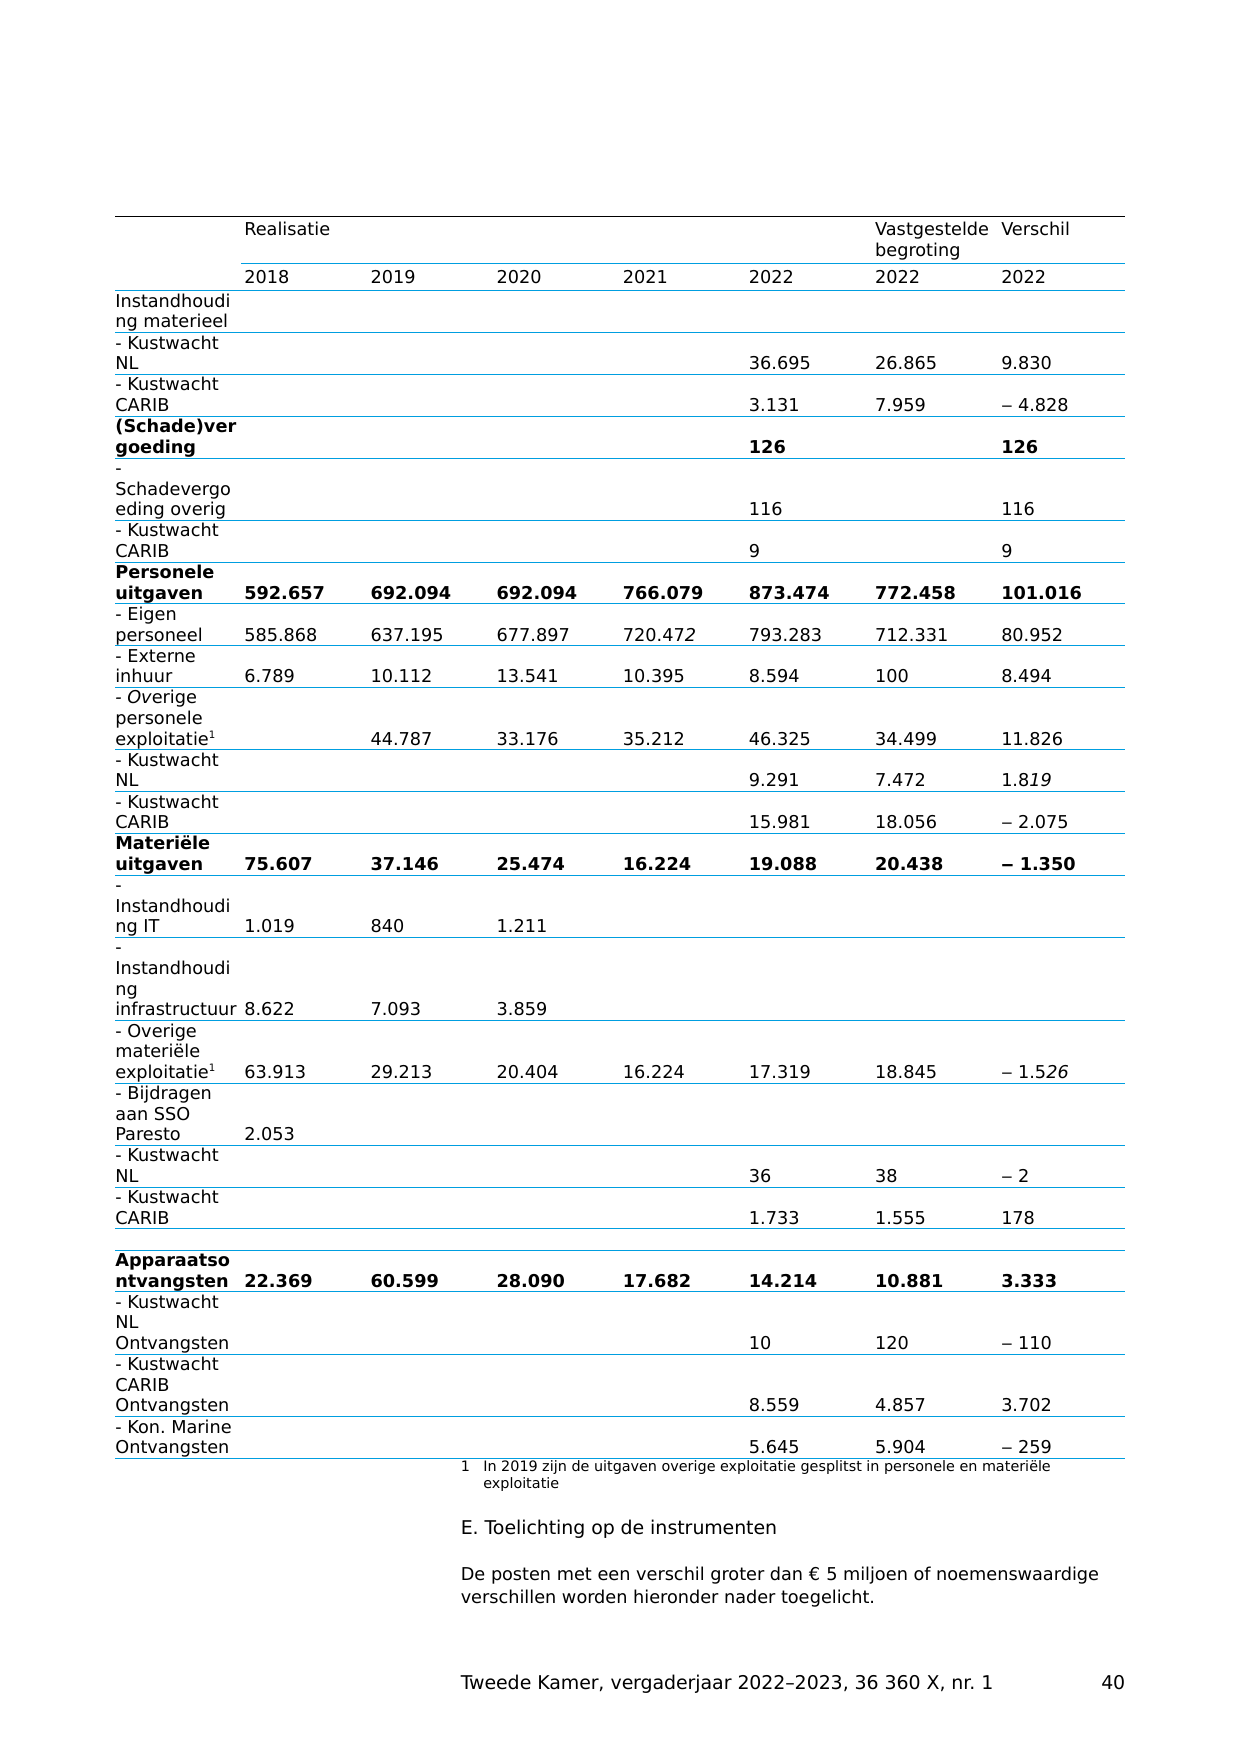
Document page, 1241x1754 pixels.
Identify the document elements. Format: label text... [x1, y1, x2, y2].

table_cell 1.819 [998, 750, 1125, 791]
table_cell 38 [872, 1146, 998, 1187]
table_cell 18.056 [872, 792, 998, 833]
title E. Toelichting op de instrumenten [461, 1517, 1125, 1539]
table_cell [368, 792, 493, 833]
table_cell 712.331 [872, 604, 998, 645]
table_cell 9 [746, 521, 872, 562]
table_cell [872, 291, 998, 332]
table_cell 11.826 [998, 688, 1125, 749]
table_cell 10.881 [872, 1251, 998, 1291]
table_cell [494, 1084, 620, 1145]
table_cell [620, 792, 746, 833]
table_cell 34.499 [872, 688, 998, 749]
table_cell [620, 521, 746, 562]
table_cell - Kustwacht CARIB [115, 521, 241, 562]
table_cell 2022 [998, 264, 1125, 290]
table_cell 692.094 [368, 563, 493, 603]
table_cell - Instandhouding IT [115, 876, 241, 937]
table_cell [746, 876, 872, 937]
table_cell Apparaatsontvangsten [115, 1251, 241, 1291]
table_cell - Instandhouding infrastructuur [115, 938, 241, 1020]
table_cell 840 [368, 876, 493, 937]
table_cell [620, 1146, 746, 1187]
table_cell 44.787 [368, 688, 493, 749]
table_cell [241, 688, 367, 749]
table_cell [494, 291, 620, 332]
table_header Tabel 6 Budgettaire gevolgen van beleidsartikel 2 Koninklijke Marine (bedragen x € 1.000) [115, 191, 1125, 216]
table_cell 20.404 [494, 1021, 620, 1082]
table_cell [494, 1146, 620, 1187]
table_cell 873.474 [746, 563, 872, 603]
table_cell [494, 333, 620, 374]
table_cell [494, 459, 620, 520]
list In 2019 zijn de uitgaven overige exploitatie gesplitst in personele en materiële exploitatie [461, 1459, 1125, 1492]
table_cell [872, 459, 998, 520]
table_cell 8.622 [241, 938, 367, 1020]
table_cell [368, 291, 493, 332]
table_cell ‒ 2 [998, 1146, 1125, 1187]
table_cell 14.214 [746, 1251, 872, 1291]
table_cell [115, 1229, 241, 1249]
table_cell Realisatie [241, 217, 872, 263]
table_cell [241, 750, 367, 791]
table_cell [368, 1084, 493, 1145]
table_cell - Kustwacht NL [115, 1146, 241, 1187]
table_cell 2.053 [241, 1084, 367, 1145]
table_cell [620, 1229, 746, 1249]
table_cell 17.682 [620, 1251, 746, 1291]
table_cell 26.865 [872, 333, 998, 374]
table_cell 35.212 [620, 688, 746, 749]
table_cell 1.211 [494, 876, 620, 937]
table_cell 2021 [620, 264, 746, 290]
table_cell ‒ 4.828 [998, 375, 1125, 416]
table_cell [620, 876, 746, 937]
table_cell 101.016 [998, 563, 1125, 603]
table_cell 116 [746, 459, 872, 520]
table_cell 120 [872, 1292, 998, 1354]
table_cell [746, 1229, 872, 1249]
table_cell ‒ 110 [998, 1292, 1125, 1354]
table_cell 9.830 [998, 333, 1125, 374]
table_cell [620, 1292, 746, 1354]
table_cell 16.224 [620, 1021, 746, 1082]
table_cell 13.541 [494, 646, 620, 687]
table_cell [494, 1292, 620, 1354]
table_cell 766.079 [620, 563, 746, 603]
table_cell 17.319 [746, 1021, 872, 1082]
table_cell - Overige materiële exploitatie1 [115, 1021, 241, 1082]
table_cell 585.868 [241, 604, 367, 645]
table_cell [368, 1146, 493, 1187]
table_cell [494, 792, 620, 833]
table_cell - Kustwacht NL Ontvangsten [115, 1292, 241, 1354]
table_cell [494, 417, 620, 457]
table_cell 9.291 [746, 750, 872, 791]
table_cell [368, 521, 493, 562]
table_cell 637.195 [368, 604, 493, 645]
table_cell [620, 750, 746, 791]
table_cell - Kustwacht NL [115, 750, 241, 791]
table_cell 60.599 [368, 1251, 493, 1291]
table_cell - Kustwacht CARIB [115, 1188, 241, 1228]
table_cell 63.913 [241, 1021, 367, 1082]
table_cell [241, 1146, 367, 1187]
table_cell 1.555 [872, 1188, 998, 1228]
table_cell [368, 459, 493, 520]
table_cell 692.094 [494, 563, 620, 603]
table_cell 772.458 [872, 563, 998, 603]
table_cell [494, 1355, 620, 1416]
table_cell 25.474 [494, 834, 620, 874]
table_cell [620, 1188, 746, 1228]
table_cell 592.657 [241, 563, 367, 603]
table_cell [368, 375, 493, 416]
table_cell 28.090 [494, 1251, 620, 1291]
table_cell 36.695 [746, 333, 872, 374]
table_cell 677.897 [494, 604, 620, 645]
table_cell [872, 938, 998, 1020]
table_cell 8.494 [998, 646, 1125, 687]
table_cell [620, 291, 746, 332]
table_cell 15.981 [746, 792, 872, 833]
table_cell - Kustwacht CARIB [115, 792, 241, 833]
table_cell 46.325 [746, 688, 872, 749]
table_cell [241, 417, 367, 457]
table_cell [998, 1229, 1125, 1249]
table_cell [241, 291, 367, 332]
table_cell [241, 1355, 367, 1416]
table_cell [872, 1084, 998, 1145]
table_cell - Instandhouding materieel [115, 291, 241, 332]
table_cell [241, 1292, 367, 1354]
table_cell [998, 876, 1125, 937]
table_cell 126 [998, 417, 1125, 457]
table_cell [494, 521, 620, 562]
table_cell [241, 1417, 367, 1458]
table_cell Personele uitgaven [115, 563, 241, 603]
table_cell 22.369 [241, 1251, 367, 1291]
table_cell 5.645 [746, 1417, 872, 1458]
table_cell [494, 750, 620, 791]
table_cell 19.088 [746, 834, 872, 874]
table_cell 3.333 [998, 1251, 1125, 1291]
table_cell 3.702 [998, 1355, 1125, 1416]
table_cell 8.594 [746, 646, 872, 687]
table_cell [368, 1355, 493, 1416]
table_cell 20.438 [872, 834, 998, 874]
table_cell 3.859 [494, 938, 620, 1020]
table_cell [620, 333, 746, 374]
table_cell [368, 1417, 493, 1458]
table_cell [494, 1417, 620, 1458]
table_cell 33.176 [494, 688, 620, 749]
table_cell [115, 217, 241, 290]
table_cell [620, 459, 746, 520]
text De posten met een verschil groter dan € 5 miljoen of noemenswaardige verschillen worden hieronder nader toegelicht. [461, 1562, 1125, 1608]
table_cell 37.146 [368, 834, 493, 874]
table_cell 3.131 [746, 375, 872, 416]
table_cell - Kustwacht CARIB Ontvangsten [115, 1355, 241, 1416]
table_cell [494, 1229, 620, 1249]
table_cell [746, 291, 872, 332]
table_cell - Externe inhuur [115, 646, 241, 687]
table_cell [872, 1229, 998, 1249]
table_cell [241, 521, 367, 562]
table_cell - Kon. Marine Ontvangsten [115, 1417, 241, 1458]
table_cell - Eigen personeel [115, 604, 241, 645]
table_cell - Schadevergoeding overig [115, 459, 241, 520]
table_cell [241, 375, 367, 416]
table_cell 1.733 [746, 1188, 872, 1228]
table_cell Materiële uitgaven [115, 834, 241, 874]
table_cell [620, 375, 746, 416]
table_cell 18.845 [872, 1021, 998, 1082]
table_cell 793.283 [746, 604, 872, 645]
table_cell - Bijdragen aan SSO Paresto [115, 1084, 241, 1145]
table_cell [998, 938, 1125, 1020]
table_cell [620, 417, 746, 457]
table_cell 10.395 [620, 646, 746, 687]
table_cell [872, 417, 998, 457]
table_cell - Kustwacht NL [115, 333, 241, 374]
table_cell [368, 1188, 493, 1228]
table_cell 7.093 [368, 938, 493, 1020]
table_cell ‒ 1.350 [998, 834, 1125, 874]
table_cell 4.857 [872, 1355, 998, 1416]
table_cell 6.789 [241, 646, 367, 687]
table_cell 100 [872, 646, 998, 687]
table_cell 16.224 [620, 834, 746, 874]
table_cell 720.472 [620, 604, 746, 645]
table_cell [998, 291, 1125, 332]
table_cell [620, 938, 746, 1020]
table_cell [620, 1417, 746, 1458]
table_cell 8.559 [746, 1355, 872, 1416]
table_cell 9 [998, 521, 1125, 562]
table_cell [241, 459, 367, 520]
table_cell [746, 1084, 872, 1145]
table_cell [620, 1084, 746, 1145]
table_cell [368, 1229, 493, 1249]
table_cell ‒ 1.526 [998, 1021, 1125, 1082]
table_cell Verschil [998, 217, 1125, 263]
table_cell [241, 792, 367, 833]
table_cell [241, 1188, 367, 1228]
table_cell 75.607 [241, 834, 367, 874]
table_cell [998, 1084, 1125, 1145]
table_cell 2019 [368, 264, 493, 290]
table_cell [746, 938, 872, 1020]
table_cell [368, 417, 493, 457]
table_cell [368, 750, 493, 791]
table_cell 126 [746, 417, 872, 457]
table_cell 5.904 [872, 1417, 998, 1458]
table_cell 2022 [872, 264, 998, 290]
table_cell 80.952 [998, 604, 1125, 645]
table_cell 2018 [241, 264, 367, 290]
table_cell 29.213 [368, 1021, 493, 1082]
table_cell 36 [746, 1146, 872, 1187]
table_cell 1.019 [241, 876, 367, 937]
table_cell ‒ 2.075 [998, 792, 1125, 833]
table_cell [872, 876, 998, 937]
table_cell [368, 1292, 493, 1354]
table_cell ‒ 259 [998, 1417, 1125, 1458]
table_cell [872, 521, 998, 562]
table_cell [241, 333, 367, 374]
table_cell 2022 [746, 264, 872, 290]
table_cell 7.472 [872, 750, 998, 791]
table_cell [494, 1188, 620, 1228]
table_cell 10 [746, 1292, 872, 1354]
table_cell [241, 1229, 367, 1249]
table_cell (Schade)vergoeding [115, 417, 241, 457]
table_cell [620, 1355, 746, 1416]
table_cell [494, 375, 620, 416]
table_cell - Kustwacht CARIB [115, 375, 241, 416]
table_cell Vastgestelde begroting [872, 217, 998, 263]
table_cell - Overige personele exploitatie1 [115, 688, 241, 749]
table_cell [368, 333, 493, 374]
table_cell 116 [998, 459, 1125, 520]
table_cell 10.112 [368, 646, 493, 687]
table_cell 7.959 [872, 375, 998, 416]
table_cell 178 [998, 1188, 1125, 1228]
table_cell 2020 [494, 264, 620, 290]
